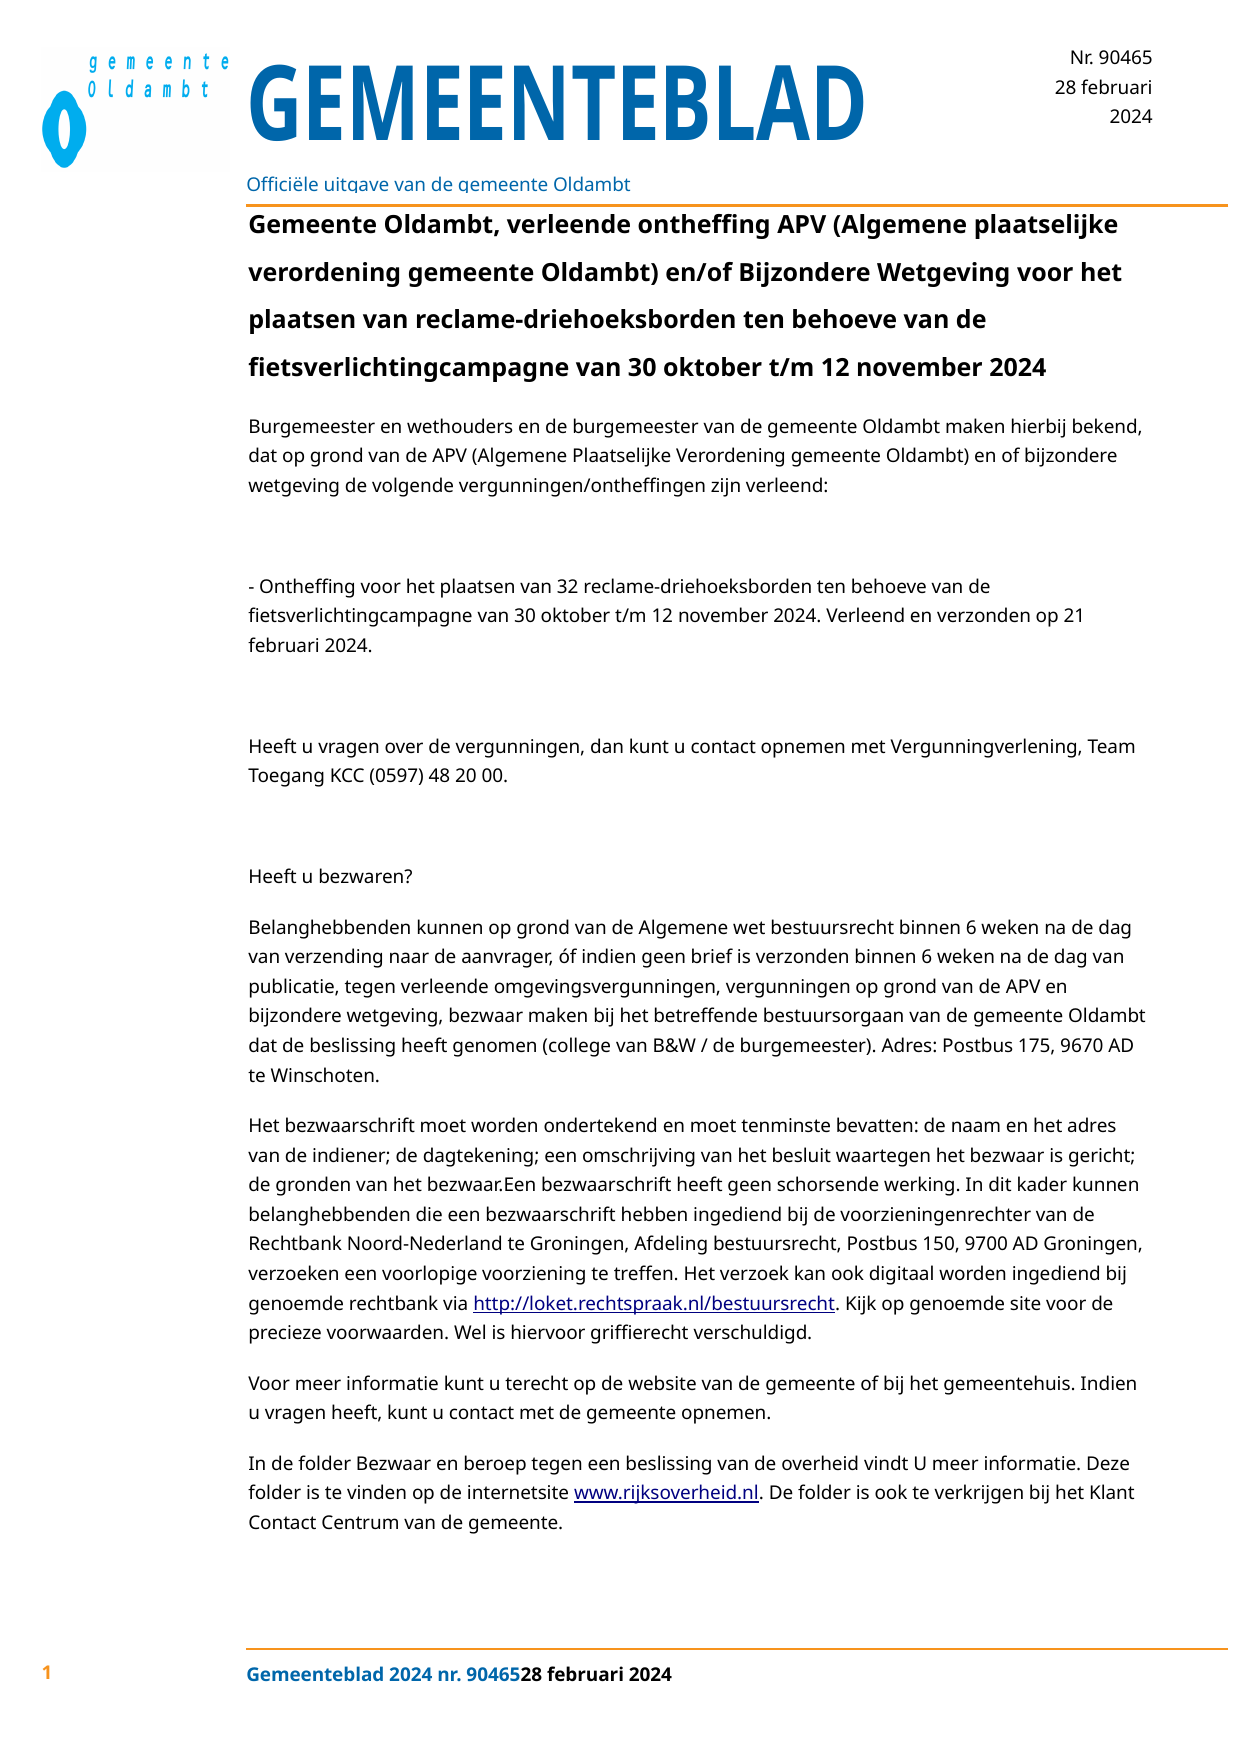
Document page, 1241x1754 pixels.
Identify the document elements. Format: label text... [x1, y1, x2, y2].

text Heeft u bezwaren? [248, 863, 1152, 889]
text Gemeente Oldambt, verleende ontheffing APV (Algemene plaatselijke verordening gemeente Oldambt) en/of Bijzondere Wetgeving voor het plaatsen van reclame-driehoeksborden ten behoeve van de fietsverlichtingcampagne van 30 oktober t/m 12 november 2024 [248, 207, 1152, 384]
text Voor meer informatie kunt u terecht op de website van de gemeente of bij het gemeentehuis. Indien u vragen heeft, kunt u contact met de gemeente opnemen. [248, 1370, 1152, 1425]
text - Ontheffing voor het plaatsen van 32 reclame-driehoeksborden ten behoeve van de fietsverlichtingcampagne van 30 oktober t/m 12 november 2024. Verleend en verzonden op 21 februari 2024. [248, 573, 1152, 658]
text Heeft u vragen over de vergunningen, dan kunt u contact opnemen met Vergunningverlening, Team Toegang KCC (0597) 48 20 00. [248, 733, 1152, 788]
picture [41, 47, 231, 172]
text Belanghebbenden kunnen op grond van de Algemene wet bestuursrecht binnen 6 weken na de dag van verzending naar de aanvrager, óf indien geen brief is verzonden binnen 6 weken na de dag van publicatie, tegen verleende omgevingsvergunningen, vergunningen op grond van de APV en bijzondere wetgeving, bezwaar maken bij het betreffende bestuursorgaan van de gemeente Oldambt dat de beslissing heeft genomen (college van B&W / de burgemeester). Adres: Postbus 175, 9670 AD te Winschoten. [248, 914, 1152, 1088]
text Het bezwaarschrift moet worden ondertekend en moet tenminste bevatten: de naam en het adres van de indiener; de dagtekening; een omschrijving van het besluit waartegen het bezwaar is gericht; de gronden van het bezwaar.Een bezwaarschrift heeft geen schorsende werking. In dit kader kunnen belanghebbenden die een bezwaarschrift hebben ingediend bij de voorzieningenrechter van de Rechtbank Noord-Nederland te Groningen, Afdeling bestuursrecht, Postbus 150, 9700 AD Groningen, verzoeken een voorlopige voorziening te treffen. Het verzoek kan ook digitaal worden ingediend bij genoemde rechtbank via http://loket.rechtspraak.nl/bestuursrecht. Kijk op genoemde site voor de precieze voorwaarden. Wel is hiervoor griffierecht verschuldigd. [248, 1112, 1152, 1345]
text In de folder Bezwaar en beroep tegen een beslissing van de overheid vindt U meer informatie. Deze folder is te vinden op de internetsite www.rijksoverheid.nl. De folder is ook te verkrijgen bij het Klant Contact Centrum van de gemeente. [248, 1450, 1152, 1535]
text Burgemeester en wethouders en de burgemeester van de gemeente Oldambt maken hierbij bekend, dat op grond van de APV (Algemene Plaatselijke Verordening gemeente Oldambt) en of bijzondere wetgeving de volgende vergunningen/ontheffingen zijn verleend: [248, 413, 1152, 498]
